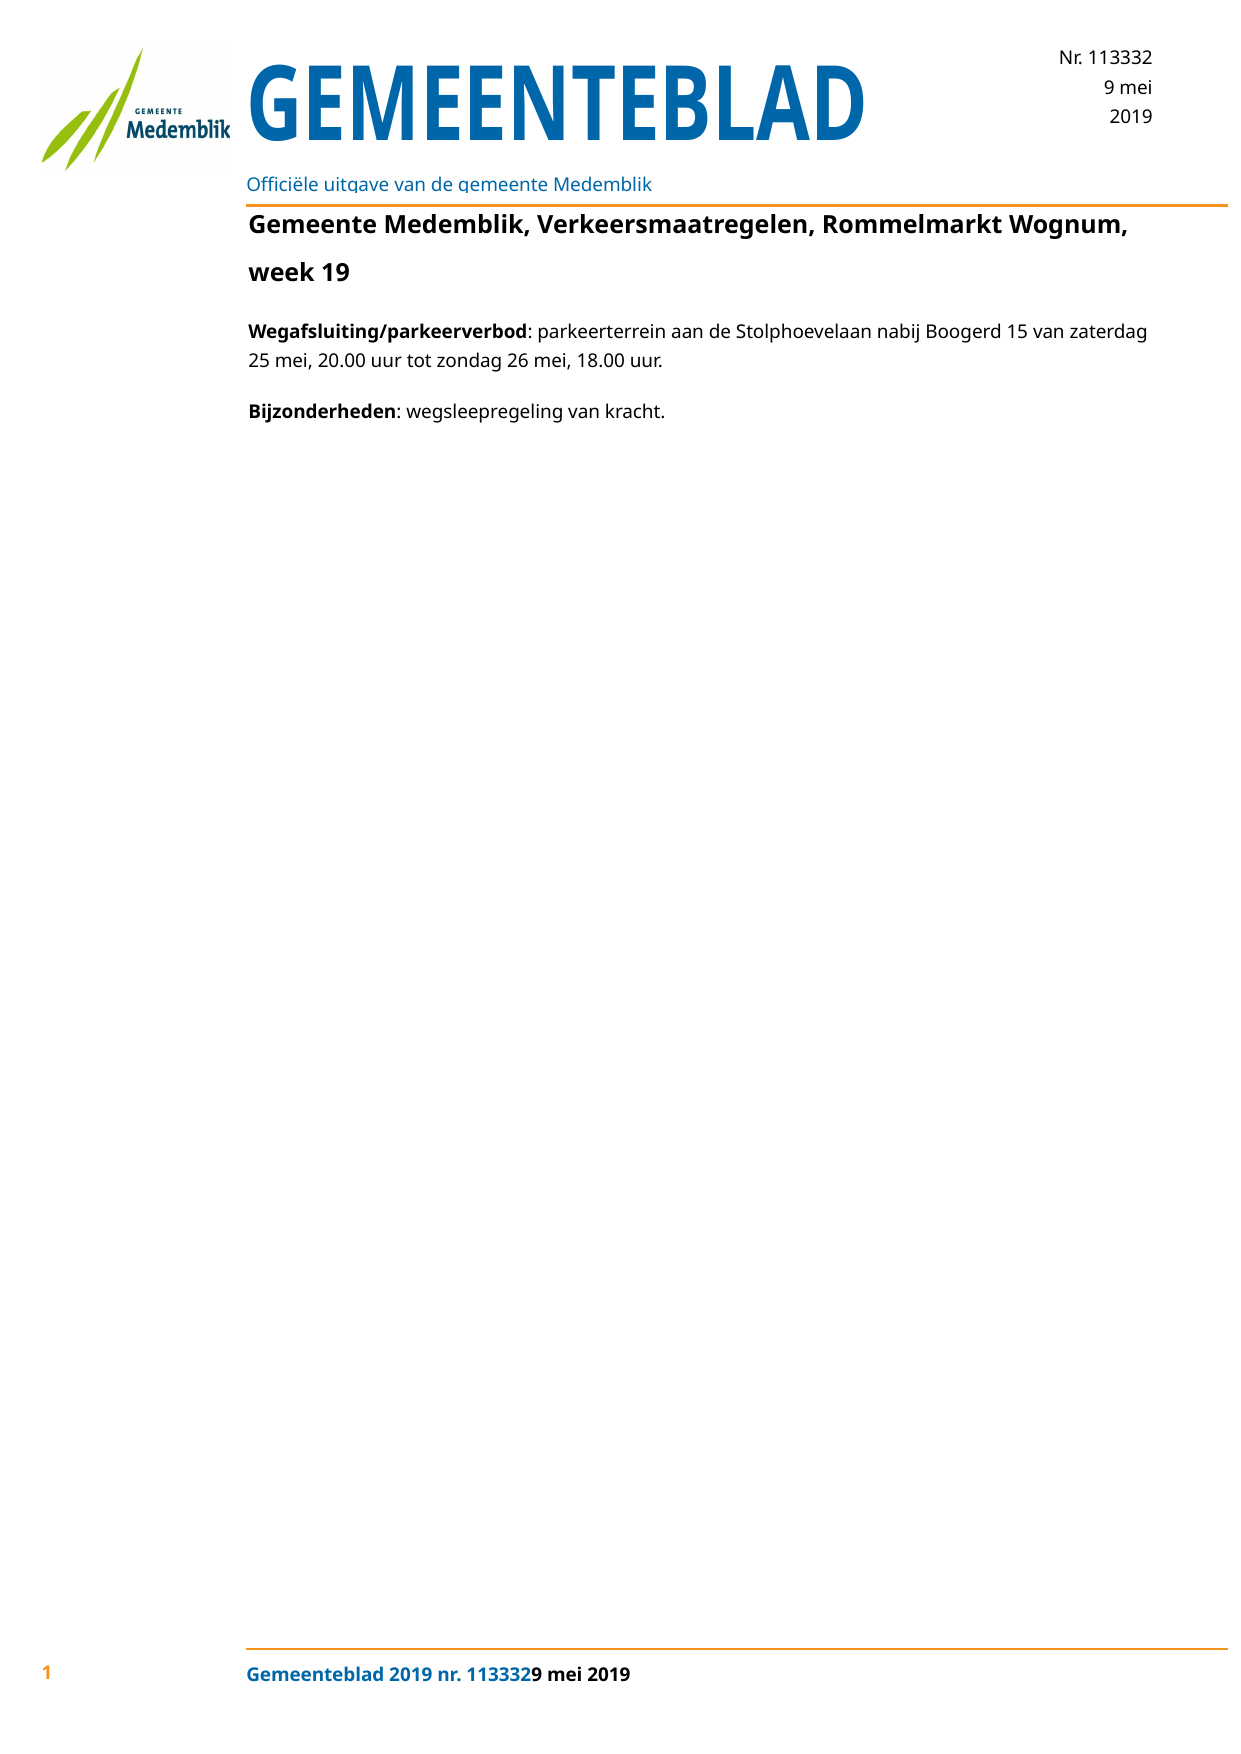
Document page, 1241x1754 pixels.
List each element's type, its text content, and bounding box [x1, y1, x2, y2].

text Bijzonderheden: wegsleepregeling van kracht. [248, 398, 1152, 424]
picture [41, 47, 231, 172]
text Gemeente Medemblik, Verkeersmaatregelen, Rommelmarkt Wognum, week 19 [248, 207, 1152, 288]
text Wegafsluiting/parkeerverbod: parkeerterrein aan de Stolphoevelaan nabij Boogerd 15 van zaterdag 25 mei, 20.00 uur tot zondag 26 mei, 18.00 uur. [248, 318, 1152, 373]
